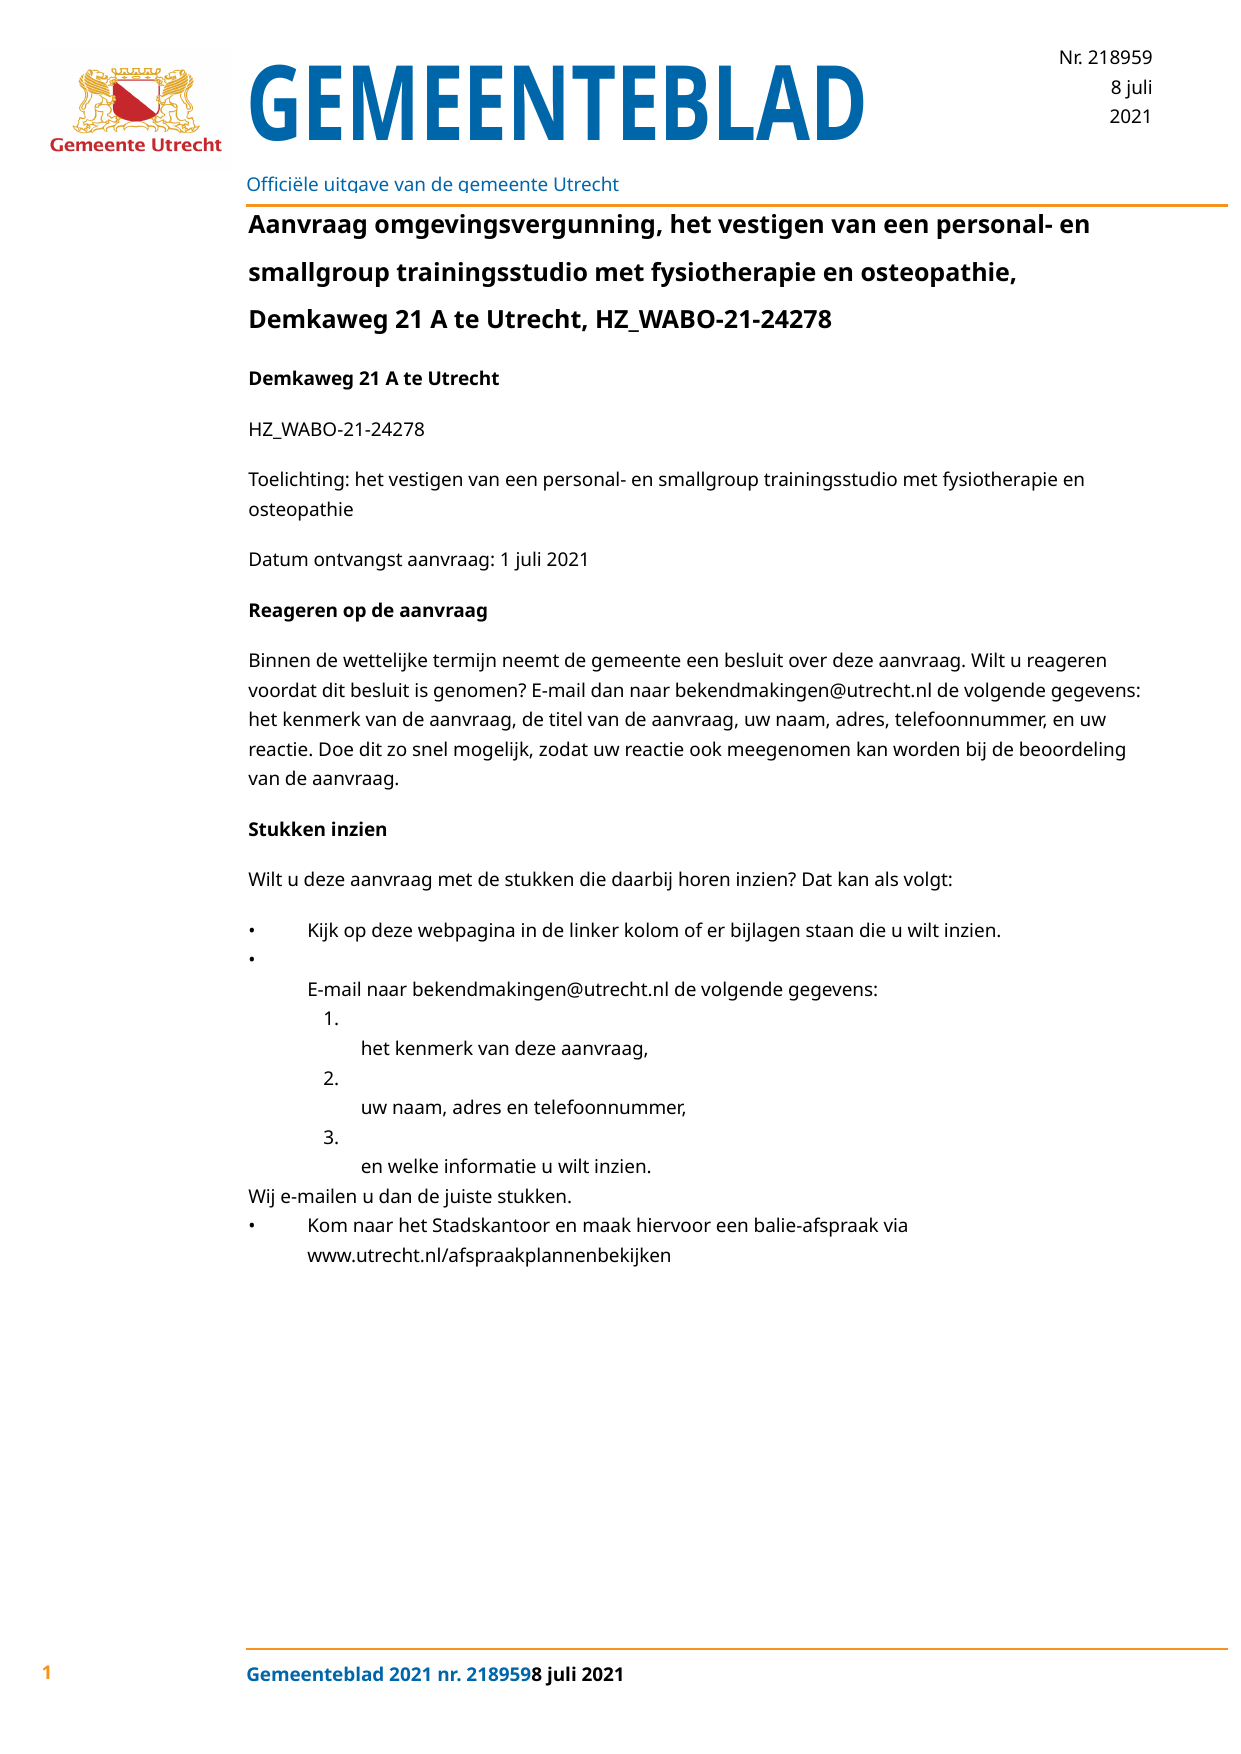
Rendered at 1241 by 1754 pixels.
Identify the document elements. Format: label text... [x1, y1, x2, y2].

text Demkaweg 21 A te Utrecht [248, 366, 1152, 391]
text Reageren op de aanvraag [248, 597, 1152, 622]
text Aanvraag omgevingsvergunning, het vestigen van een personal- en smallgroup trainingsstudio met fysiotherapie en osteopathie, Demkaweg 21 A te Utrecht, HZ_WABO-21-24278 [248, 207, 1152, 336]
list Kijk op deze webpagina in de linker kolom of er bijlagen staan die u wilt inzien. [248, 917, 1152, 942]
text Toelichting: het vestigen van een personal- en smallgroup trainingsstudio met fysiotherapie en osteopathie [248, 466, 1152, 522]
text Wij e-mailen u dan de juiste stukken. [248, 1183, 1152, 1209]
list het kenmerk van deze aanvraag, [323, 1035, 1152, 1061]
list uw naam, adres en telefoonnummer, [323, 1094, 1152, 1120]
text Wilt u deze aanvraag met de stukken die daarbij horen inzien? Dat kan als volgt: [248, 866, 1152, 892]
text Stukken inzien [248, 816, 1152, 842]
list E-mail naar bekendmakingen@utrecht.nl de volgende gegevens: [248, 976, 1152, 1002]
text Datum ontvangst aanvraag: 1 juli 2021 [248, 546, 1152, 572]
list Kom naar het Stadskantoor en maak hiervoor een balie-afspraak via www.utrecht.nl/afspraakplannenbekijken [248, 1213, 1152, 1268]
picture [41, 47, 231, 172]
text HZ_WABO-21-24278 [248, 416, 1152, 442]
list en welke informatie u wilt inzien. [323, 1153, 1152, 1179]
text Binnen de wettelijke termijn neemt de gemeente een besluit over deze aanvraag. Wilt u reageren voordat dit besluit is genomen? E-mail dan naar bekendmakingen@utrecht.nl de volgende gegevens: het kenmerk van de aanvraag, de titel van de aanvraag, uw naam, adres, telefoonnummer, en uw reactie. Doe dit zo snel mogelijk, zodat uw reactie ook meegenomen kan worden bij de beoordeling van de aanvraag. [248, 647, 1152, 791]
